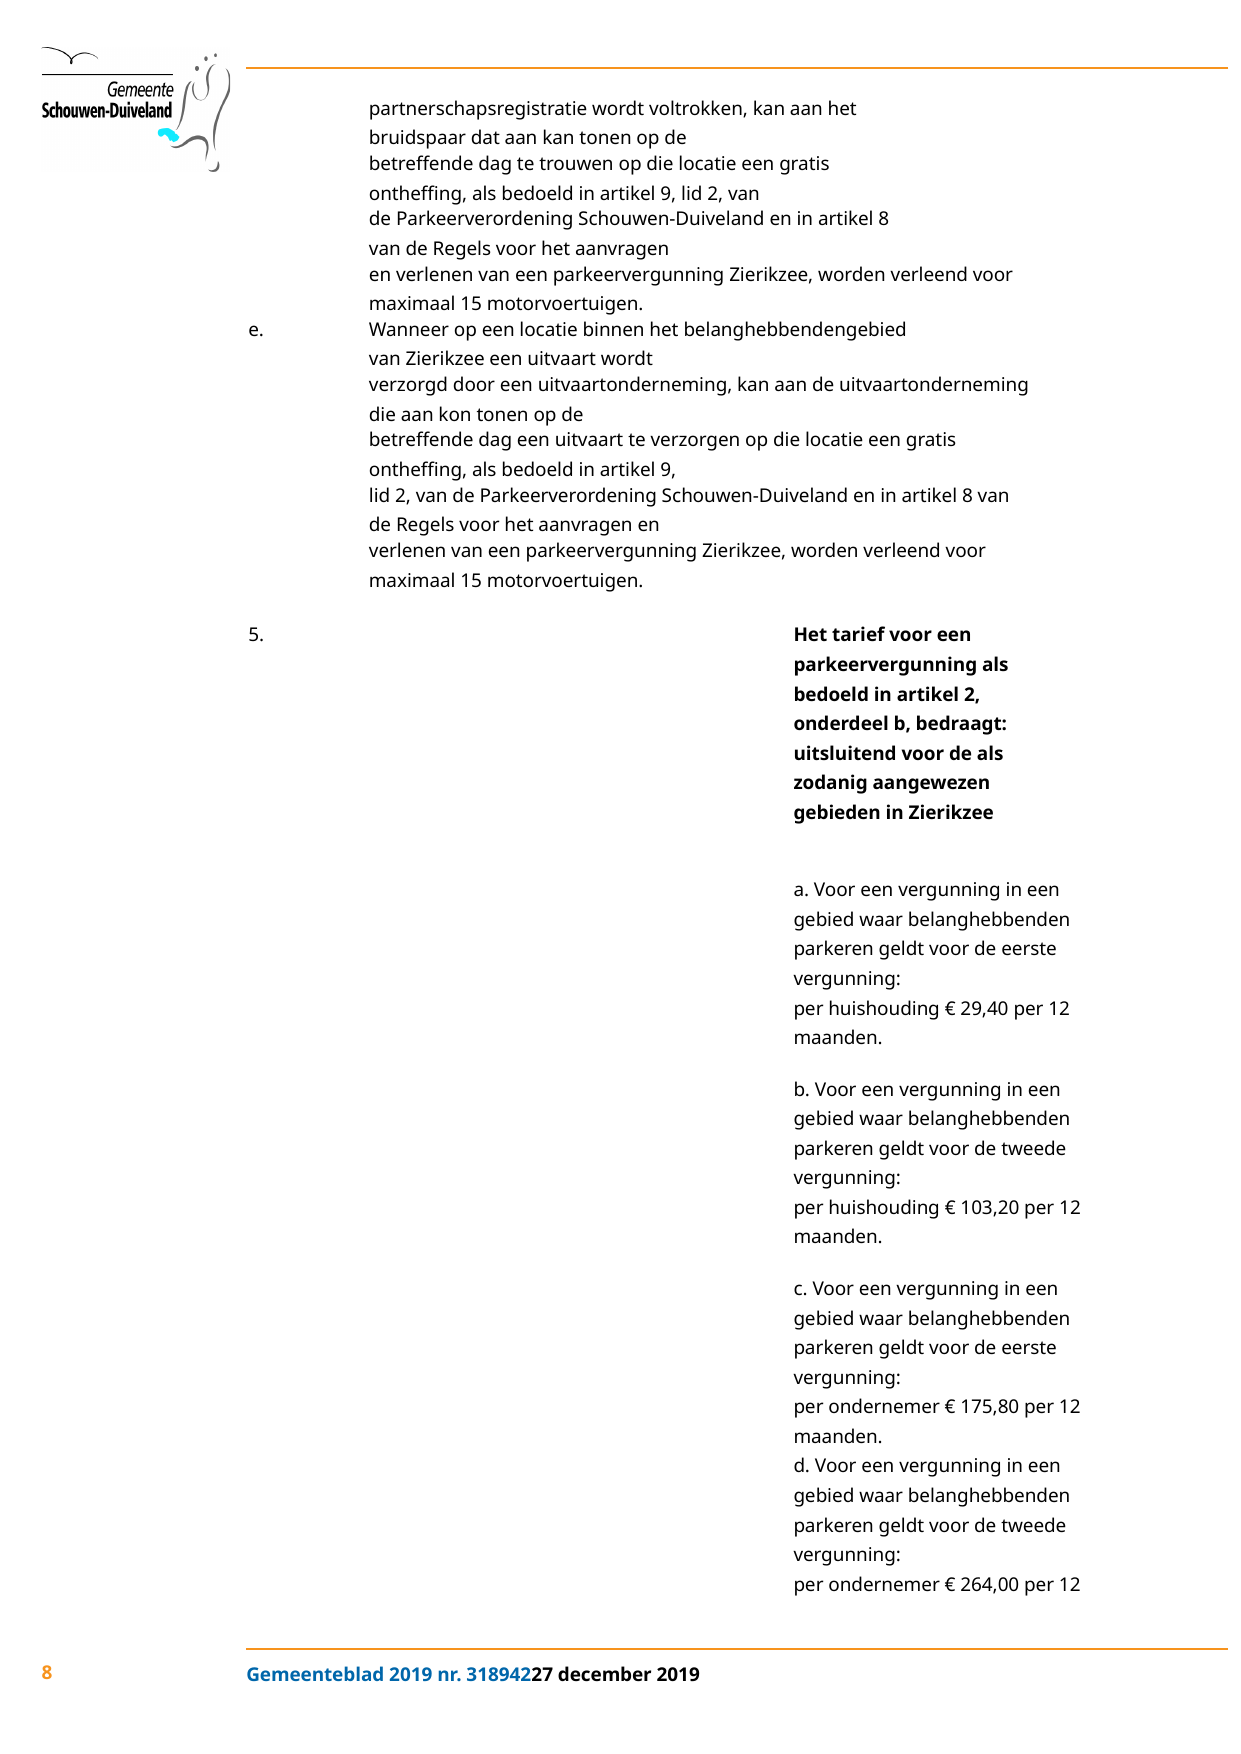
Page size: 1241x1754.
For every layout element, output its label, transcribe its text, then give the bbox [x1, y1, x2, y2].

table_cell [248, 825, 793, 851]
table_cell [916, 1050, 975, 1076]
table_cell [857, 1050, 916, 1076]
table_cell [857, 1249, 916, 1275]
table_cell [1093, 876, 1152, 1050]
table_cell [1031, 371, 1152, 427]
table_cell [248, 261, 369, 316]
table_cell [248, 95, 369, 150]
table_cell [1093, 851, 1152, 876]
table_cell [1093, 1050, 1152, 1076]
table_cell [857, 851, 916, 876]
table_cell [910, 205, 1031, 261]
table_cell [1034, 825, 1093, 851]
table_header [975, 596, 1034, 622]
table_header [793, 596, 857, 622]
table_cell [248, 876, 793, 1050]
table_cell [910, 95, 1031, 150]
table_header [1093, 596, 1152, 622]
table_cell [1093, 825, 1152, 851]
table_cell [248, 205, 369, 261]
table_cell partnerschapsregistratie wordt voltrokken, kan aan het bruidspaar dat aan kan tonen op de [369, 95, 910, 150]
table_cell 5. [248, 622, 793, 825]
table_cell [248, 427, 369, 482]
table_cell [248, 1249, 793, 1275]
table_cell [793, 851, 857, 876]
table_cell betreffende dag een uitvaart te verzorgen op die locatie een gratis ontheffing, als bedoeld in artikel 9, [369, 427, 1031, 482]
table_cell [1031, 205, 1152, 261]
table_cell verzorgd door een uitvaartonderneming, kan aan de uitvaartonderneming die aan kon tonen op de [369, 371, 1031, 427]
table_cell [916, 1249, 975, 1275]
table_cell [975, 1050, 1093, 1076]
table_cell [1034, 622, 1093, 825]
table_cell [248, 537, 369, 593]
table_cell [1093, 1275, 1152, 1597]
table_cell [910, 316, 1031, 371]
table_cell a. Voor een vergunning in een gebied waar belanghebbenden parkeren geldt voor de eerste vergunning: per huishouding € 29,40 per 12 maanden. [793, 876, 1093, 1050]
table_cell [793, 1050, 857, 1076]
picture [41, 47, 231, 172]
table_cell c. Voor een vergunning in een gebied waar belanghebbenden parkeren geldt voor de eerste vergunning: per ondernemer € 175,80 per 12 maanden. d. Voor een vergunning in een gebied waar belanghebbenden parkeren geldt voor de tweede vergunning: per ondernemer € 264,00 per 12 [793, 1275, 1093, 1597]
table_cell [248, 482, 369, 537]
table_cell [248, 1050, 793, 1076]
table_cell Wanneer op een locatie binnen het belanghebbendengebied van Zierikzee een uitvaart wordt [369, 316, 910, 371]
table_cell de Parkeerverordening Schouwen-Duiveland en in artikel 8 van de Regels voor het aanvragen [369, 205, 910, 261]
table_cell [1093, 1076, 1152, 1249]
table_cell en verlenen van een parkeervergunning Zierikzee, worden verleend voor maximaal 15 motorvoertuigen. [369, 261, 1031, 316]
table_header [916, 596, 975, 622]
table_cell [975, 851, 1034, 876]
table_cell [1031, 95, 1152, 150]
table_cell [916, 851, 975, 876]
table_cell [793, 825, 975, 851]
table_cell lid 2, van de Parkeerverordening Schouwen-Duiveland en in artikel 8 van de Regels voor het aanvragen en [369, 482, 1031, 537]
table_cell [1034, 851, 1093, 876]
table_cell [1031, 150, 1152, 205]
table_cell [1031, 427, 1152, 482]
table_cell e. [248, 316, 369, 371]
table_cell [975, 825, 1034, 851]
table_cell [248, 1076, 793, 1249]
table_cell [910, 150, 1031, 205]
table_cell [248, 1275, 793, 1597]
table_cell [1031, 261, 1152, 316]
table_cell Het tarief voor een parkeervergunning als bedoeld in artikel 2, onderdeel b, bedraagt: uitsluitend voor de als zodanig aangewezen gebieden in Zierikzee [793, 622, 1034, 825]
table_cell b. Voor een vergunning in een gebied waar belanghebbenden parkeren geldt voor de tweede vergunning: per huishouding € 103,20 per 12 maanden. [793, 1076, 1093, 1249]
table_cell [975, 1249, 1093, 1275]
table_cell [1031, 316, 1152, 371]
table_cell [793, 1249, 857, 1275]
table_cell [1031, 482, 1152, 537]
table_header [1034, 596, 1093, 622]
table_cell [248, 851, 793, 876]
table_cell betreffende dag te trouwen op die locatie een gratis ontheffing, als bedoeld in artikel 9, lid 2, van [369, 150, 910, 205]
table_header [857, 596, 916, 622]
table_cell [248, 371, 369, 427]
table_cell [1093, 1249, 1152, 1275]
table_cell [1093, 622, 1152, 825]
table_header [248, 596, 793, 622]
table_cell [248, 150, 369, 205]
table_cell [1031, 537, 1152, 593]
table_cell verlenen van een parkeervergunning Zierikzee, worden verleend voor maximaal 15 motorvoertuigen. [369, 537, 1031, 593]
